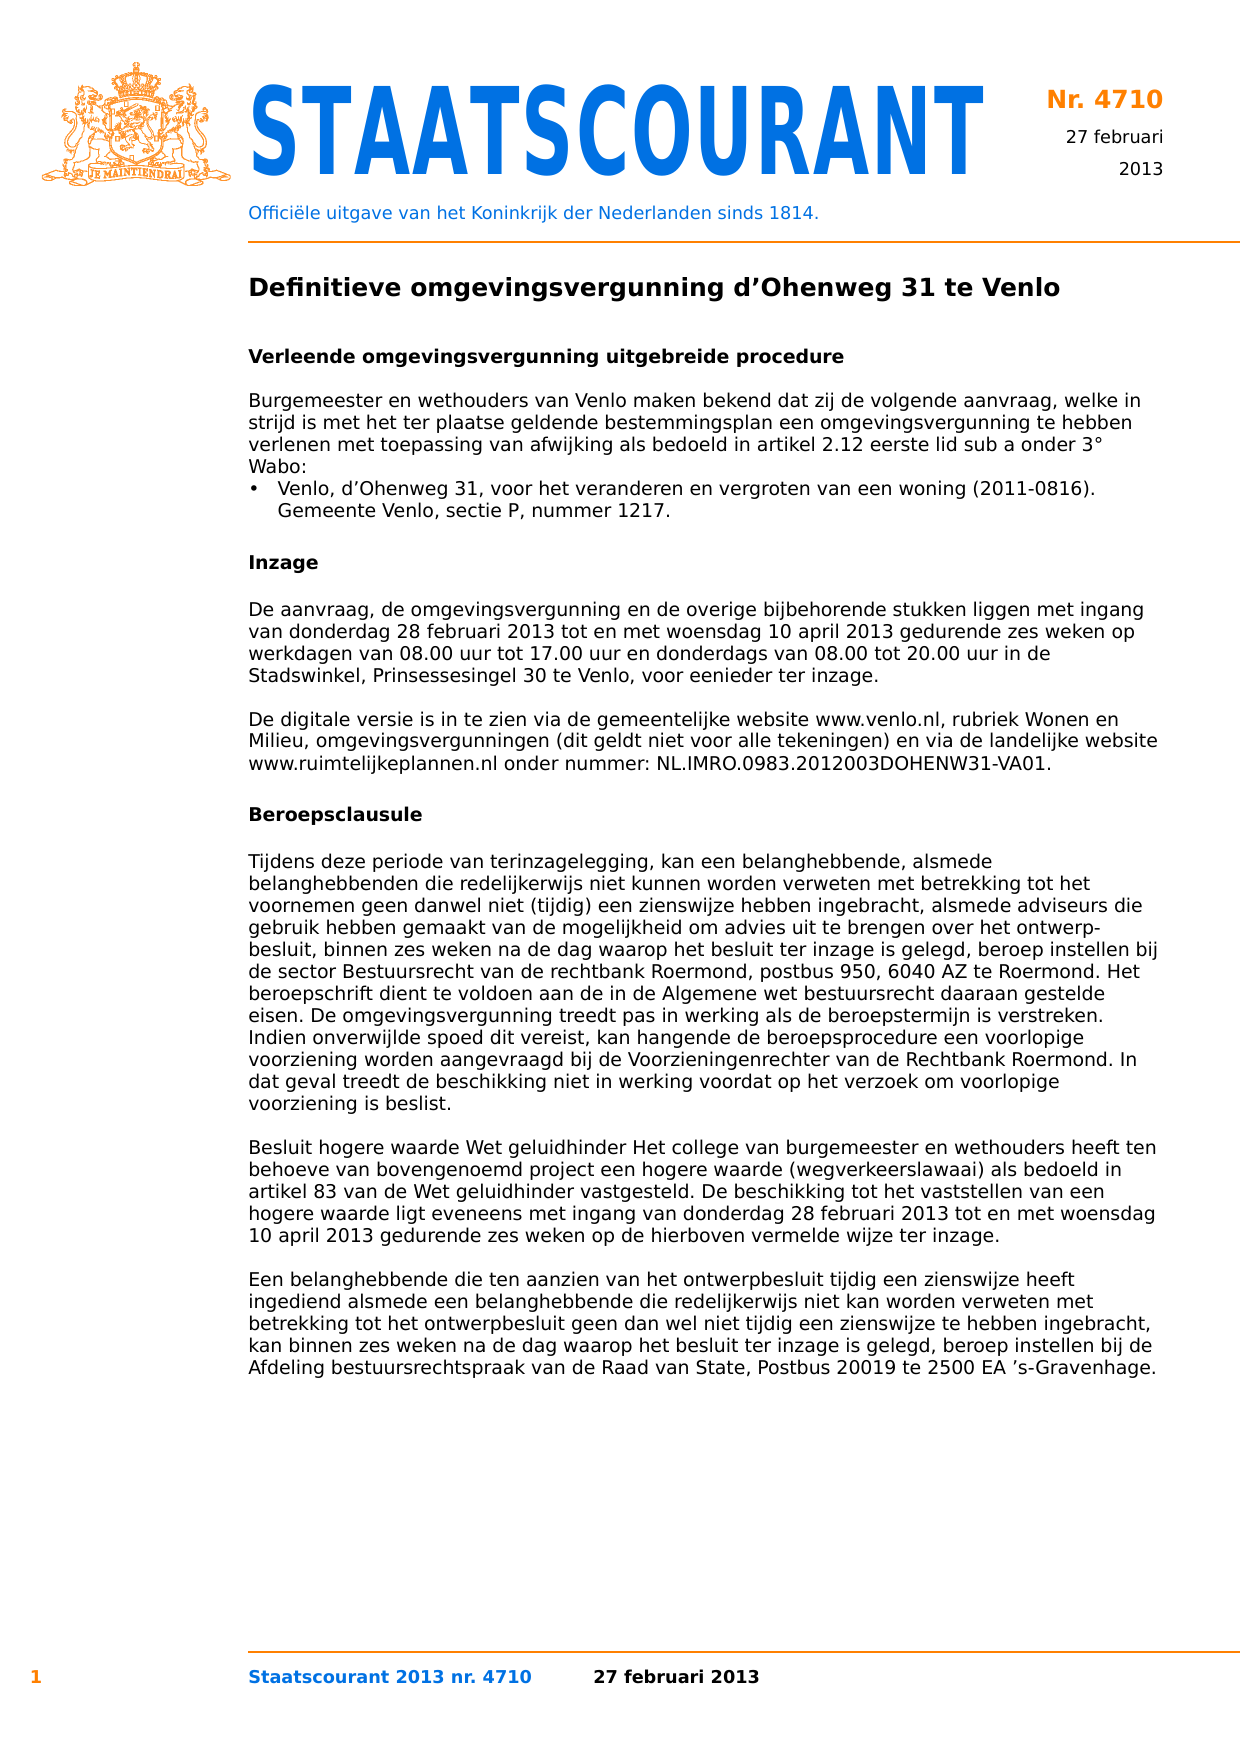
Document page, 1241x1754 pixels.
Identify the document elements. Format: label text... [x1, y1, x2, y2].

subtitle Beroepsclausule [248, 804, 1163, 826]
table_header [25, 62, 248, 241]
table_header STAATSCOURANT [248, 62, 998, 203]
subtitle Inzage [248, 552, 1163, 574]
table_cell Officiële uitgave van het Koninkrijk der Nederlanden sinds 1814. [248, 203, 1240, 241]
table_cell 27 februari [998, 121, 1240, 153]
subtitle Definitieve omgevingsvergunning d’Ohenweg 31 te Venlo [248, 273, 1163, 302]
text Besluit hogere waarde Wet geluidhinder Het college van burgemeester en wethouders heeft ten behoeve van bovengenoemd project een hogere waarde (wegverkeerslawaai) als bedoeld in artikel 83 van de Wet geluidhinder vastgesteld. De beschikking tot het vaststellen van een hogere waarde ligt eveneens met ingang van donderdag 28 februari 2013 tot en met woensdag 10 april 2013 gedurende zes weken op de hierboven vermelde wijze ter inzage. [248, 1137, 1163, 1247]
text De aanvraag, de omgevingsvergunning en de overige bijbehorende stukken liggen met ingang van donderdag 28 februari 2013 tot en met woensdag 10 april 2013 gedurende zes weken op werkdagen van 08.00 uur tot 17.00 uur en donderdags van 08.00 tot 20.00 uur in de Stadswinkel, Prinsessesingel 30 te Venlo, voor eenieder ter inzage. [248, 599, 1163, 687]
text Verleende omgevingsvergunning uitgebreide procedure [248, 346, 1163, 368]
text De digitale versie is in te zien via de gemeentelijke website www.venlo.nl, rubriek Wonen en Milieu, omgevingsvergunningen (dit geldt niet voor alle tekeningen) en via de landelijke website www.ruimtelijkeplannen.nl onder nummer: NL.IMRO.0983.2012003DOHENW31-VA01. [248, 708, 1163, 774]
table_cell 2013 [998, 153, 1240, 203]
text • Venlo, d’Ohenweg 31, voor het veranderen en vergroten van een woning (2011-0816). Gemeente Venlo, sectie P, nummer 1217. [248, 478, 1163, 522]
text Een belanghebbende die ten aanzien van het ontwerpbesluit tijdig een zienswijze heeft ingediend alsmede een belanghebbende die redelijkerwijs niet kan worden verweten met betrekking tot het ontwerpbesluit geen dan wel niet tijdig een zienswijze te hebben ingebracht, kan binnen zes weken na de dag waarop het besluit ter inzage is gelegd, beroep instellen bij de Afdeling bestuursrechtspraak van de Raad van State, Postbus 20019 te 2500 EA ’s-Gravenhage. [248, 1269, 1163, 1379]
text Tijdens deze periode van terinzagelegging, kan een belanghebbende, alsmede belanghebbenden die redelijkerwijs niet kunnen worden verweten met betrekking tot het voornemen geen danwel niet (tijdig) een zienswijze hebben ingebracht, alsmede adviseurs die gebruik hebben gemaakt van de mogelijkheid om advies uit te brengen over het ontwerp-besluit, binnen zes weken na de dag waarop het besluit ter inzage is gelegd, beroep instellen bij de sector Bestuursrecht van de rechtbank Roermond, postbus 950, 6040 AZ te Roermond. Het beroepschrift dient te voldoen aan de in de Algemene wet bestuursrecht daaraan gestelde eisen. De omgevingsvergunning treedt pas in werking als de beroepstermijn is verstreken. Indien onverwijlde spoed dit vereist, kan hangende de beroepsprocedure een voorlopige voorziening worden aangevraagd bij de Voorzieningenrechter van de Rechtbank Roermond. In dat geval treedt de beschikking niet in werking voordat op het verzoek om voorlopige voorziening is beslist. [248, 851, 1163, 1115]
picture [41, 62, 231, 186]
text Burgemeester en wethouders van Venlo maken bekend dat zij de volgende aanvraag, welke in strijd is met het ter plaatse geldende bestemmingsplan een omgevingsvergunning te hebben verlenen met toepassing van afwijking als bedoeld in artikel 2.12 eerste lid sub a onder 3° Wabo: [248, 390, 1163, 478]
table_header Nr. 4710 [998, 62, 1240, 121]
